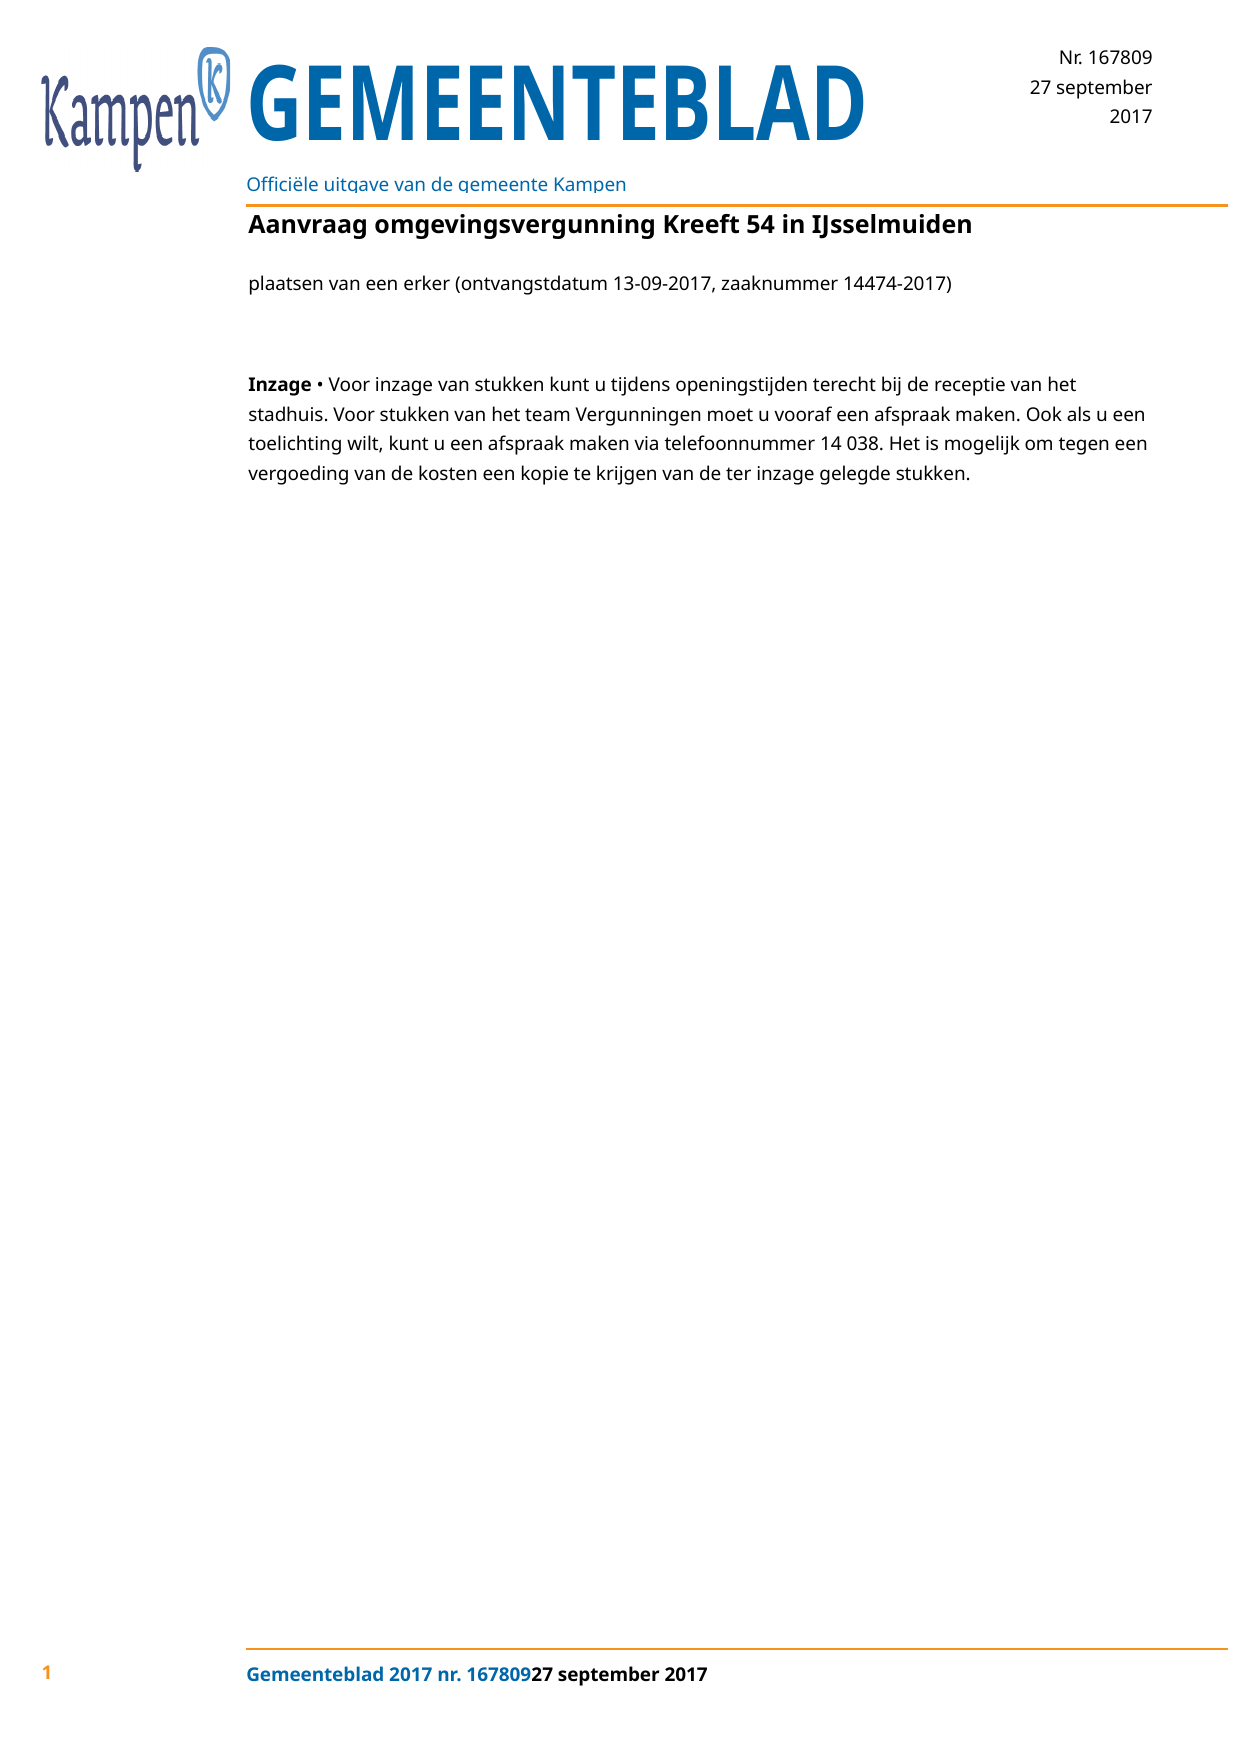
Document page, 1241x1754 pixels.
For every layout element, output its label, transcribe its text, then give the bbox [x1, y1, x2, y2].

text Inzage • Voor inzage van stukken kunt u tijdens openingstijden terecht bij de receptie van het stadhuis. Voor stukken van het team Vergunningen moet u vooraf een afspraak maken. Ook als u een toelichting wilt, kunt u een afspraak maken via telefoonnummer 14 038. Het is mogelijk om tegen een vergoeding van de kosten een kopie te krijgen van de ter inzage gelegde stukken. [248, 371, 1152, 486]
text plaatsen van een erker (ontvangstdatum 13-09-2017, zaaknummer 14474-2017) [248, 270, 1152, 296]
picture [41, 47, 231, 172]
text Aanvraag omgevingsvergunning Kreeft 54 in IJsselmuiden [248, 207, 1152, 241]
